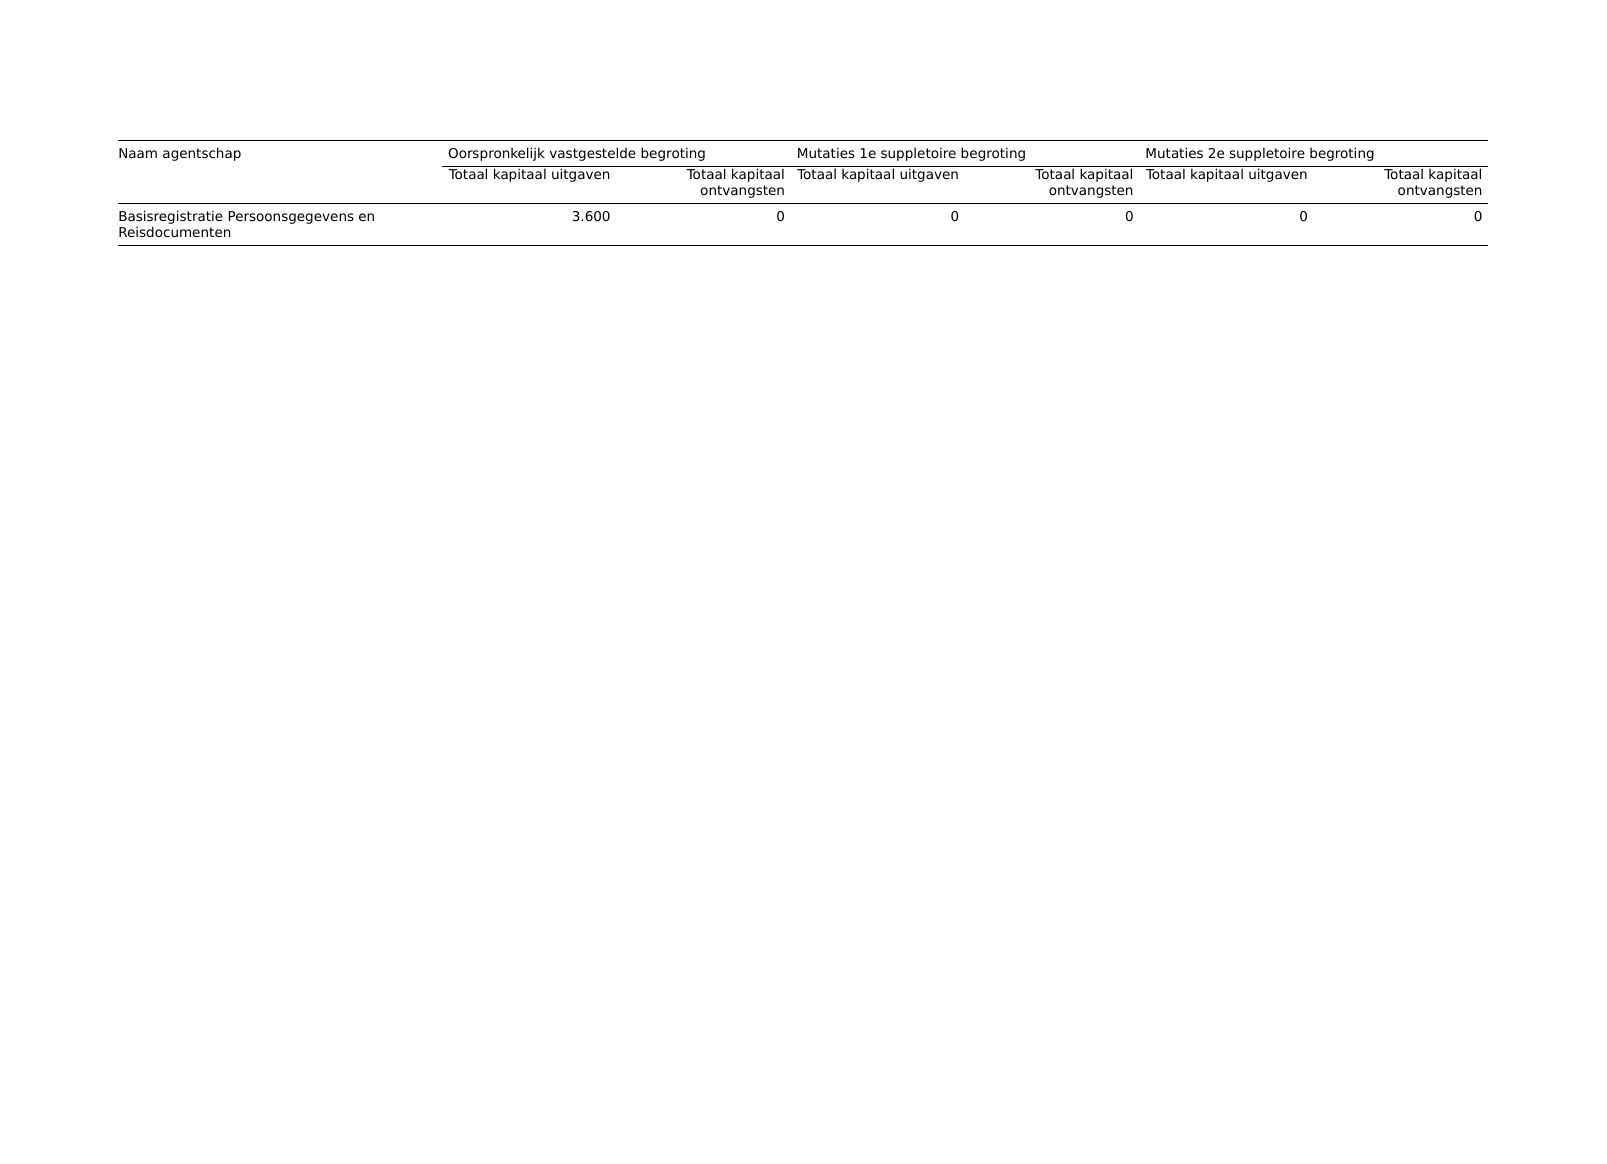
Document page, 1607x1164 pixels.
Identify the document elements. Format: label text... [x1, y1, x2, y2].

table_cell 3.600 [442, 204, 616, 245]
table_cell [118, 166, 442, 203]
table_cell Totaal kapitaal uitgaven [1139, 167, 1314, 203]
table_cell 0 [616, 204, 791, 245]
table_cell 0 [1314, 204, 1488, 245]
table_cell Totaal kapitaal ontvangsten [965, 167, 1139, 203]
table_cell Totaal kapitaal uitgaven [442, 167, 616, 203]
table_header Mutaties 1e suppletoire begroting [791, 141, 1139, 166]
table_cell 0 [965, 204, 1139, 245]
table_header Naam agentschap [118, 141, 442, 166]
table_cell 0 [1139, 204, 1314, 245]
table_cell Totaal kapitaal ontvangsten [616, 167, 791, 203]
table_cell 0 [791, 204, 965, 245]
table_cell Totaal kapitaal ontvangsten [1314, 167, 1488, 203]
table_cell Basisregistratie Persoonsgegevens en Reisdocumenten [118, 204, 442, 245]
table_header Oorspronkelijk vastgestelde begroting [442, 141, 791, 166]
table_header Mutaties 2e suppletoire begroting [1139, 141, 1488, 166]
table_cell Totaal kapitaal uitgaven [791, 167, 965, 203]
